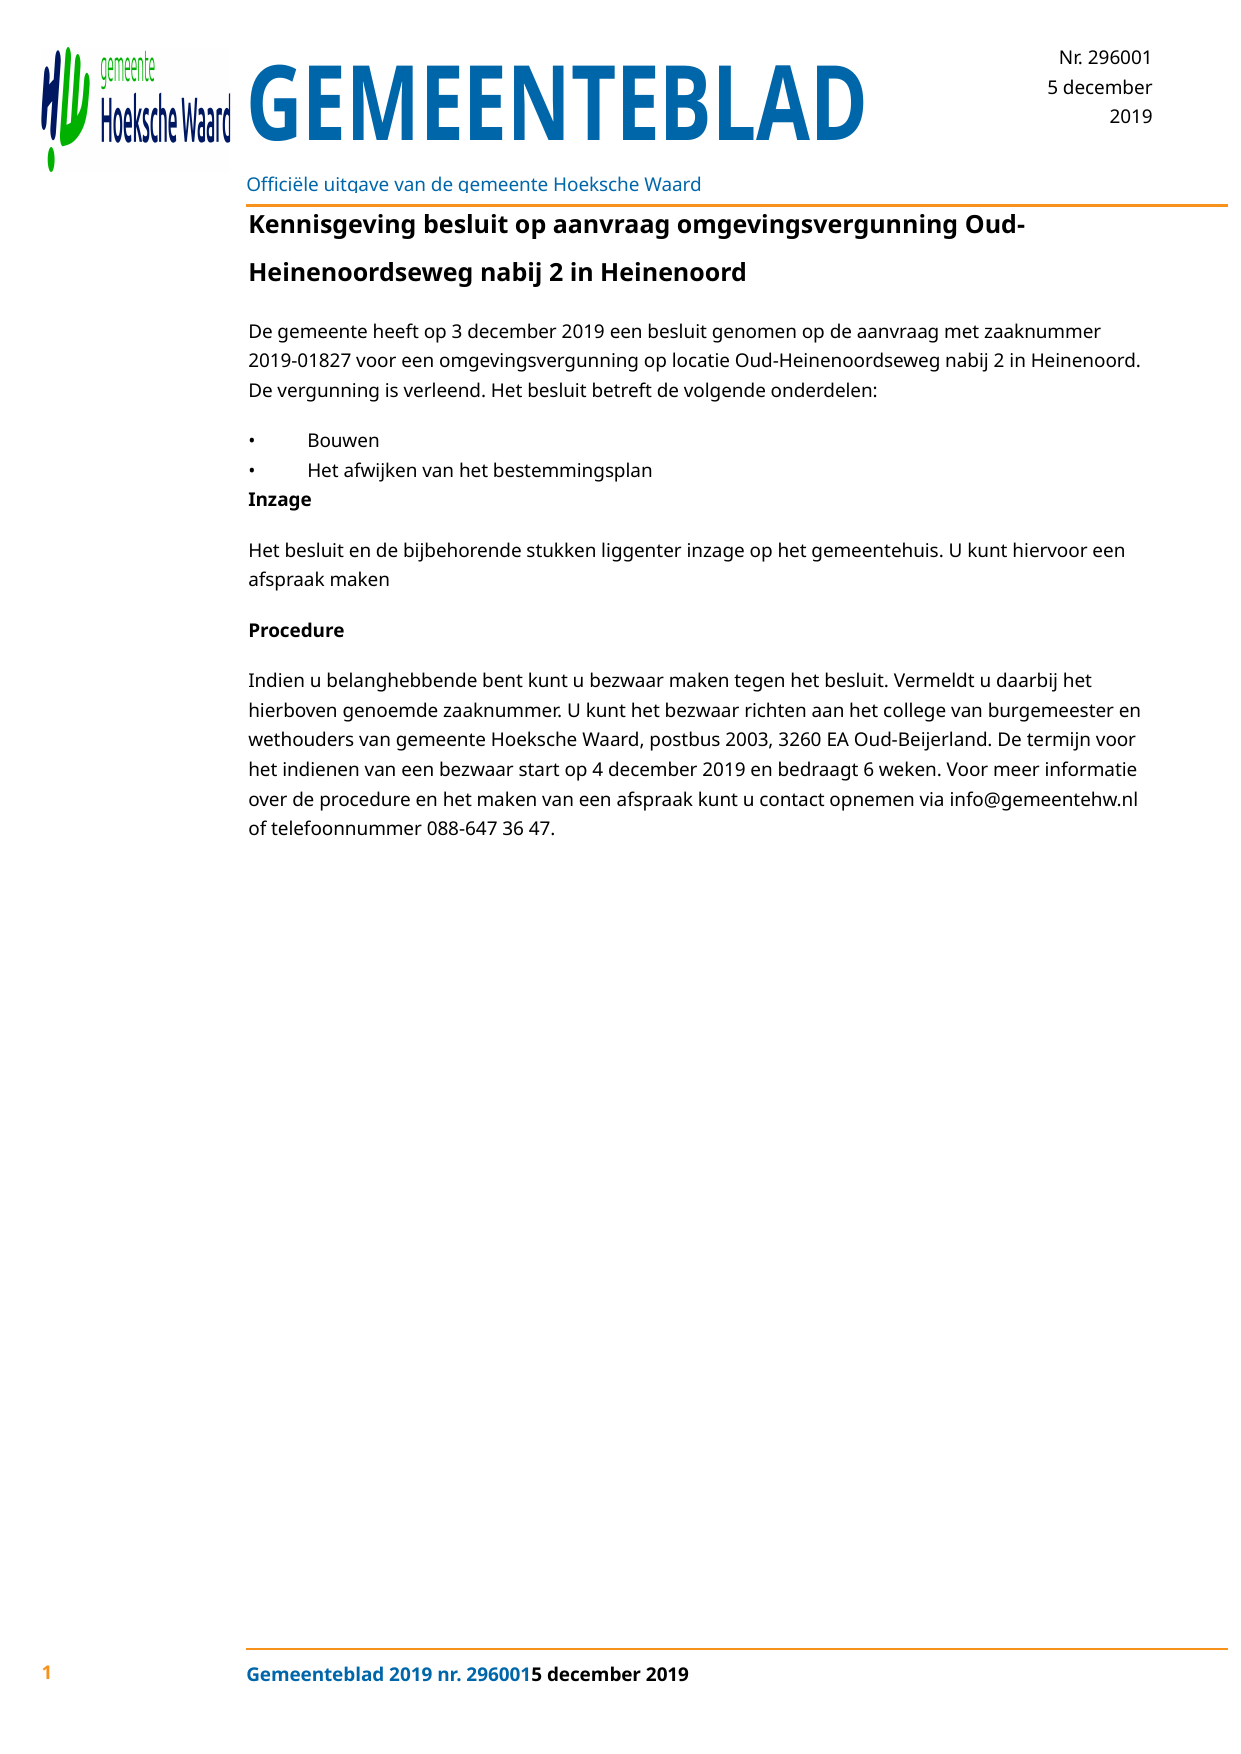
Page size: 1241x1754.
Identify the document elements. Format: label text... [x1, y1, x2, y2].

list Bouwen [248, 427, 1152, 453]
picture [41, 47, 231, 172]
text Kennisgeving besluit op aanvraag omgevingsvergunning Oud-Heinenoordseweg nabij 2 in Heinenoord [248, 207, 1152, 288]
text Indien u belanghebbende bent kunt u bezwaar maken tegen het besluit. Vermeldt u daarbij het hierboven genoemde zaaknummer. U kunt het bezwaar richten aan het college van burgemeester en wethouders van gemeente Hoeksche Waard, postbus 2003, 3260 EA Oud-Beijerland. De termijn voor het indienen van een bezwaar start op 4 december 2019 en bedraagt 6 weken. Voor meer informatie over de procedure en het maken van een afspraak kunt u contact opnemen via info@gemeentehw.nl of telefoonnummer 088-647 36 47. [248, 667, 1152, 841]
list Het afwijken van het bestemmingsplan [248, 457, 1152, 483]
text Inzage [248, 487, 1152, 512]
text Het besluit en de bijbehorende stukken liggenter inzage op het gemeentehuis. U kunt hiervoor een afspraak maken [248, 537, 1152, 592]
text Procedure [248, 617, 1152, 643]
text De gemeente heeft op 3 december 2019 een besluit genomen op de aanvraag met zaaknummer 2019-01827 voor een omgevingsvergunning op locatie Oud-Heinenoordseweg nabij 2 in Heinenoord. De vergunning is verleend. Het besluit betreft de volgende onderdelen: [248, 318, 1152, 403]
